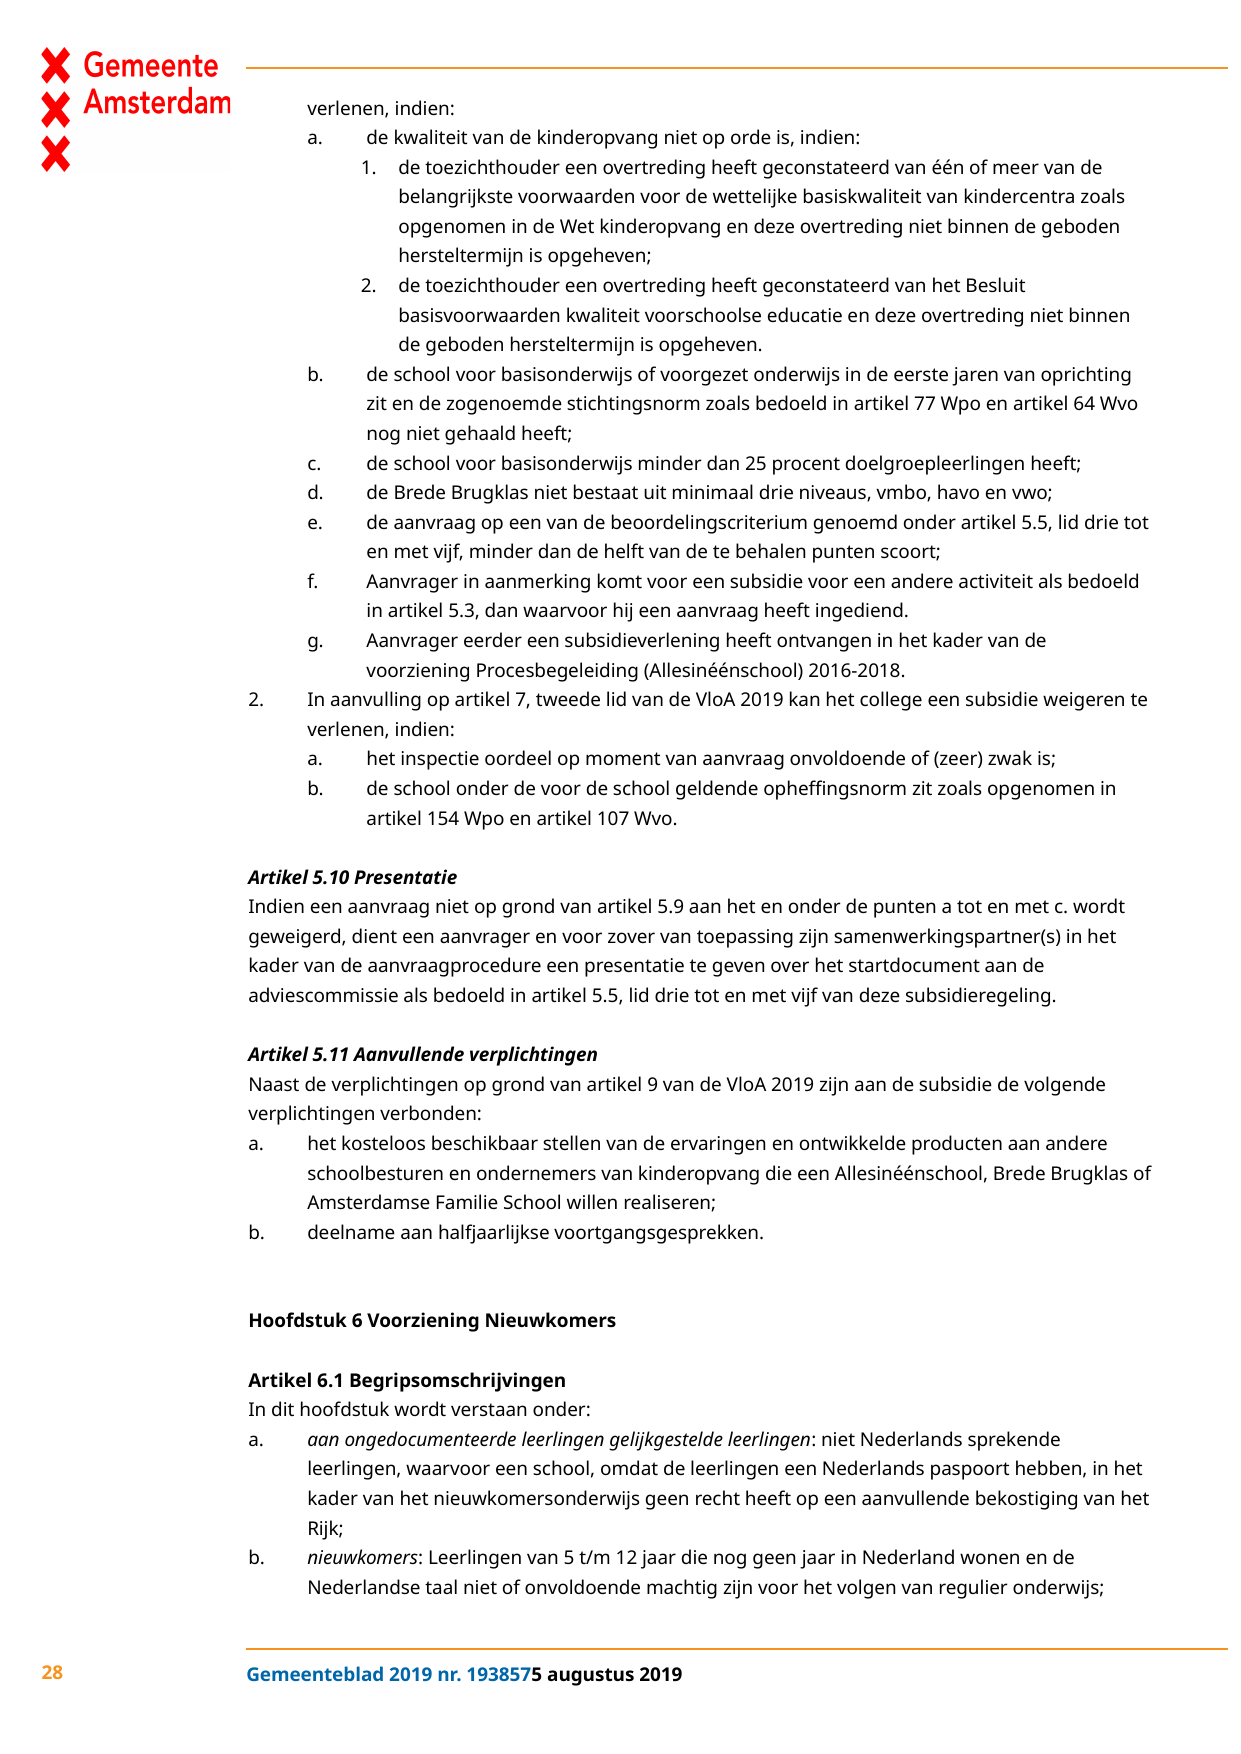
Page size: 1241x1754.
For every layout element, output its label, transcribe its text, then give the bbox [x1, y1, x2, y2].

list de toezichthouder een overtreding heeft geconstateerd van één of meer van de belangrijkste voorwaarden voor de wettelijke basiskwaliteit van kindercentra zoals opgenomen in de Wet kinderopvang en deze overtreding niet binnen de geboden hersteltermijn is opgeheven; [361, 154, 1152, 268]
list de aanvraag op een van de beoordelingscriterium genoemd onder artikel 5.5, lid drie tot en met vijf, minder dan de helft van de te behalen punten scoort; [307, 509, 1152, 564]
text Artikel 5.10 Presentatie [248, 864, 1152, 890]
list de toezichthouder een overtreding heeft geconstateerd van het Besluit basisvoorwaarden kwaliteit voorschoolse educatie en deze overtreding niet binnen de geboden hersteltermijn is opgeheven. [361, 272, 1152, 357]
list verlenen, indien: [248, 95, 1152, 121]
list de school onder de voor de school geldende opheffingsnorm zit zoals opgenomen in artikel 154 Wpo en artikel 107 Wvo. [307, 775, 1152, 831]
list deelname aan halfjaarlijkse voortgangsgesprekken. [248, 1219, 1152, 1245]
text Artikel 6.1 Begripsomschrijvingen [248, 1367, 1152, 1393]
list de Brede Brugklas niet bestaat uit minimaal drie niveaus, vmbo, havo en vwo; [307, 479, 1152, 505]
text Indien een aanvraag niet op grond van artikel 5.9 aan het en onder de punten a tot en met c. wordt geweigerd, dient een aanvrager en voor zover van toepassing zijn samenwerkingspartner(s) in het kader van de aanvraagprocedure een presentatie te geven over het startdocument aan de adviescommissie als bedoeld in artikel 5.5, lid drie tot en met vijf van deze subsidieregeling. [248, 893, 1152, 1008]
list Aanvrager in aanmerking komt voor een subsidie voor een andere activiteit als bedoeld in artikel 5.3, dan waarvoor hij een aanvraag heeft ingediend. [307, 568, 1152, 623]
picture [41, 47, 231, 172]
list aan ongedocumenteerde leerlingen gelijkgestelde leerlingen: niet Nederlands sprekende leerlingen, waarvoor een school, omdat de leerlingen een Nederlands paspoort hebben, in het kader van het nieuwkomersonderwijs geen recht heeft op een aanvullende bekostiging van het Rijk; [248, 1426, 1152, 1541]
text Hoofdstuk 6 Voorziening Nieuwkomers [248, 1308, 1152, 1333]
text Naast de verplichtingen op grond van artikel 9 van de VloA 2019 zijn aan de subsidie de volgende verplichtingen verbonden: [248, 1071, 1152, 1126]
text Artikel 5.11 Aanvullende verplichtingen [248, 1041, 1152, 1067]
list In aanvulling op artikel 7, tweede lid van de VloA 2019 kan het college een subsidie weigeren te verlenen, indien: [248, 686, 1152, 742]
list Aanvrager eerder een subsidieverlening heeft ontvangen in het kader van de voorziening Procesbegeleiding (Allesinéénschool) 2016-2018. [307, 627, 1152, 683]
list het inspectie oordeel op moment van aanvraag onvoldoende of (zeer) zwak is; [307, 746, 1152, 771]
text In dit hoofdstuk wordt verstaan onder: [248, 1396, 1152, 1422]
list de kwaliteit van de kinderopvang niet op orde is, indien: [307, 124, 1152, 150]
list de school voor basisonderwijs minder dan 25 procent doelgroepleerlingen heeft; [307, 450, 1152, 476]
list het kosteloos beschikbaar stellen van de ervaringen en ontwikkelde producten aan andere schoolbesturen en ondernemers van kinderopvang die een Allesinéénschool, Brede Brugklas of Amsterdamse Familie School willen realiseren; [248, 1130, 1152, 1215]
list nieuwkomers: Leerlingen van 5 t/m 12 jaar die nog geen jaar in Nederland wonen en de Nederlandse taal niet of onvoldoende machtig zijn voor het volgen van regulier onderwijs; [248, 1544, 1152, 1600]
list de school voor basisonderwijs of voorgezet onderwijs in de eerste jaren van oprichting zit en de zogenoemde stichtingsnorm zoals bedoeld in artikel 77 Wpo en artikel 64 Wvo nog niet gehaald heeft; [307, 361, 1152, 446]
